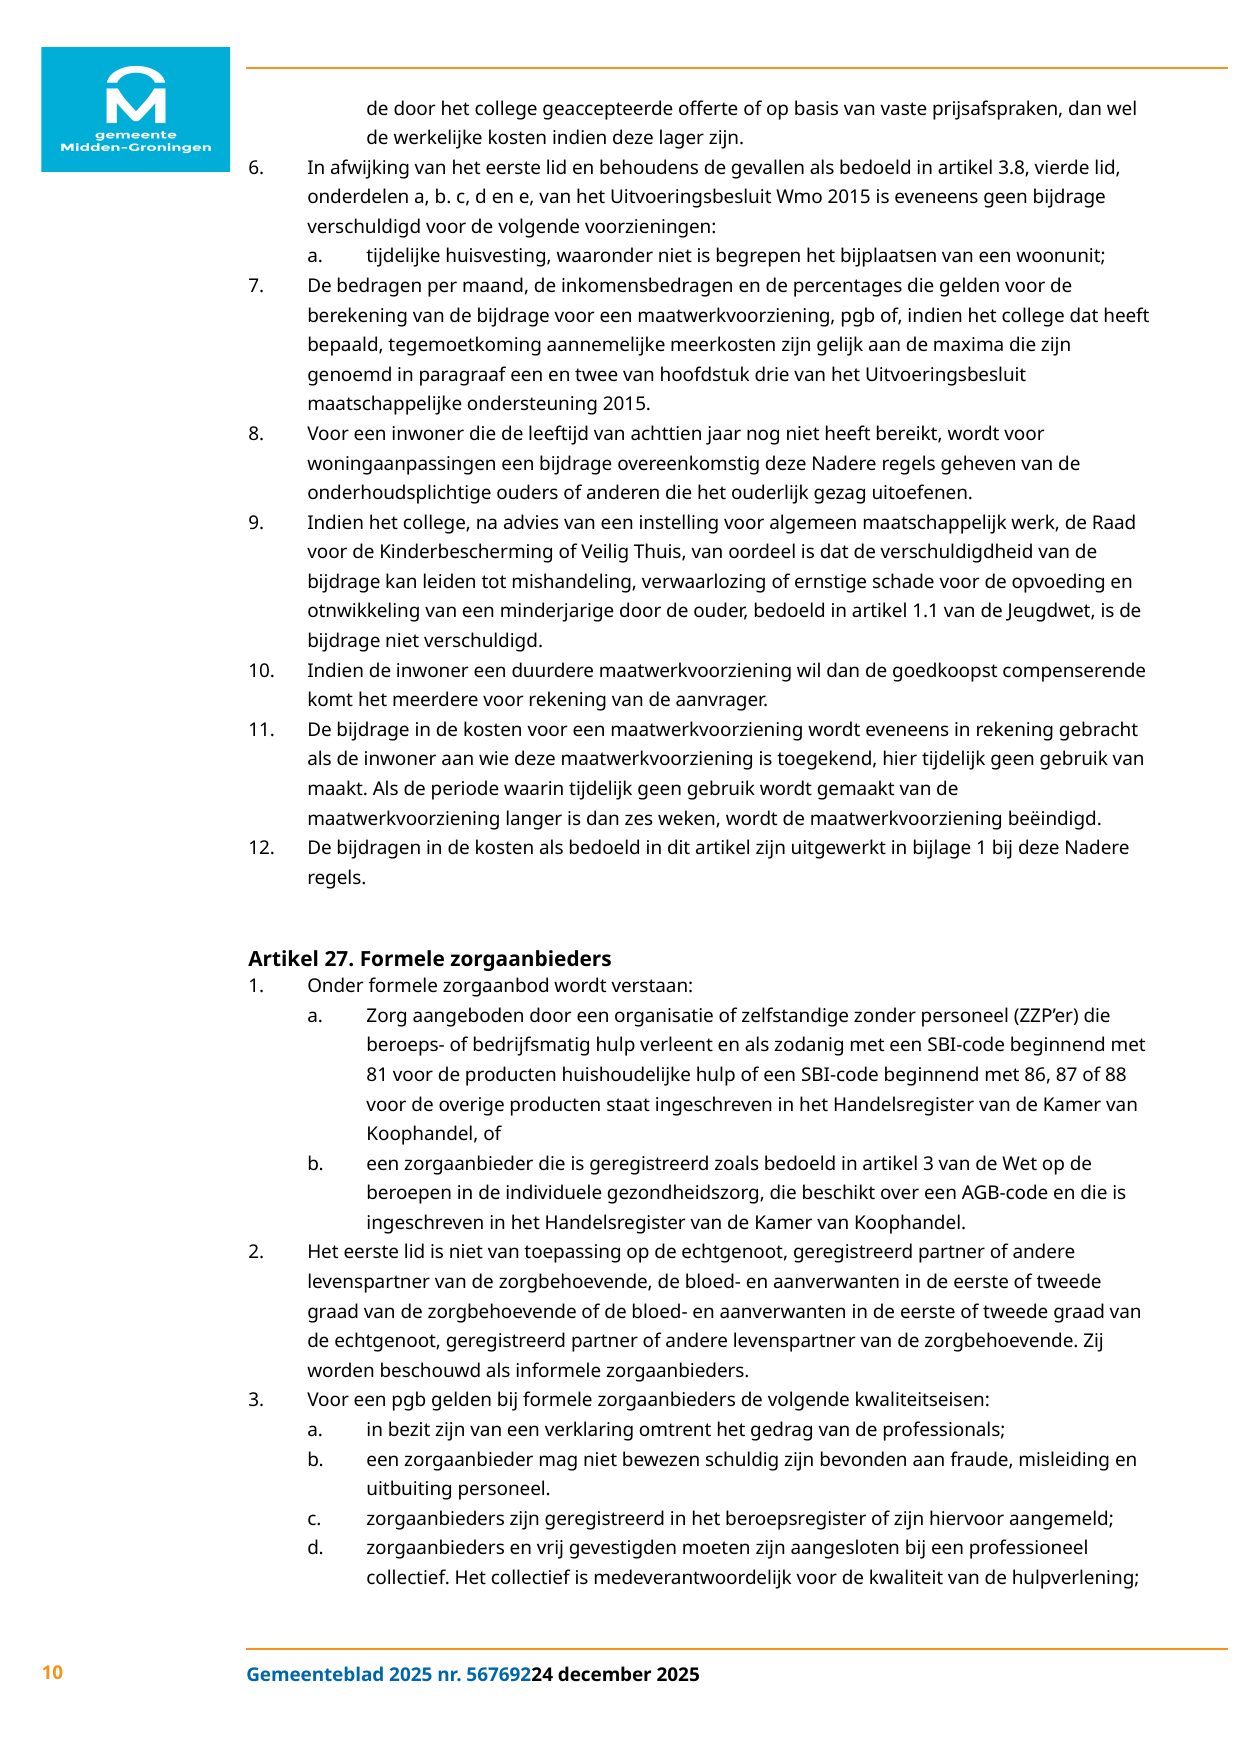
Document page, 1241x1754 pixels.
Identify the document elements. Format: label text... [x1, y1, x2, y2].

list tijdelijke huisvesting, waaronder niet is begrepen het bijplaatsen van een woonunit; [307, 243, 1152, 268]
list Onder formele zorgaanbod wordt verstaan: [248, 972, 1152, 998]
text Artikel 27. Formele zorgaanbieders [248, 944, 1152, 972]
list Indien het college, na advies van een instelling voor algemeen maatschappelijk werk, de Raad voor de Kinderbescherming of Veilig Thuis, van oordeel is dat de verschuldigdheid van de bijdrage kan leiden tot mishandeling, verwaarlozing of ernstige schade voor de opvoeding en otnwikkeling van een minderjarige door de ouder, bedoeld in artikel 1.1 van de Jeugdwet, is de bijdrage niet verschuldigd. [248, 509, 1152, 653]
list In afwijking van het eerste lid en behoudens de gevallen als bedoeld in artikel 3.8, vierde lid, onderdelen a, b. c, d en e, van het Uitvoeringsbesluit Wmo 2015 is eveneens geen bijdrage verschuldigd voor de volgende voorzieningen: [248, 154, 1152, 239]
list Voor een inwoner die de leeftijd van achttien jaar nog niet heeft bereikt, wordt voor woningaanpassingen een bijdrage overeenkomstig deze Nadere regels geheven van de onderhoudsplichtige ouders of anderen die het ouderlijk gezag uitoefenen. [248, 420, 1152, 505]
list zorgaanbieders zijn geregistreerd in het beroepsregister of zijn hiervoor aangemeld; [307, 1505, 1152, 1531]
list Indien de inwoner een duurdere maatwerkvoorziening wil dan de goedkoopst compenserende komt het meerdere voor rekening van de aanvrager. [248, 657, 1152, 712]
list Voor een pgb gelden bij formele zorgaanbieders de volgende kwaliteitseisen: [248, 1387, 1152, 1412]
picture [108, 66, 164, 82]
list in bezit zijn van een verklaring omtrent het gedrag van de professionals; [307, 1416, 1152, 1442]
list Zorg aangeboden door een organisatie of zelfstandige zonder personeel (ZZP’er) die beroeps- of bedrijfsmatig hulp verleent en als zodanig met een SBI-code beginnend met 81 voor de producten huishoudelijke hulp of een SBI-code beginnend met 86, 87 of 88 voor de overige producten staat ingeschreven in het Handelsregister van de Kamer van Koophandel, of [307, 1002, 1152, 1146]
picture [107, 89, 165, 122]
list De bedragen per maand, de inkomensbedragen en de percentages die gelden voor de berekening van de bijdrage voor een maatwerkvoorziening, pgb of, indien het college dat heeft bepaald, tegemoetkoming aannemelijke meerkosten zijn gelijk aan de maxima die zijn genoemd in paragraaf een en twee van hoofdstuk drie van het Uitvoeringsbesluit maatschappelijke ondersteuning 2015. [248, 272, 1152, 416]
list een zorgaanbieder die is geregistreerd zoals bedoeld in artikel 3 van de Wet op de beroepen in de individuele gezondheidszorg, die beschikt over een AGB-code en die is ingeschreven in het Handelsregister van de Kamer van Koophandel. [307, 1150, 1152, 1235]
list Het eerste lid is niet van toepassing op de echtgenoot, geregistreerd partner of andere levenspartner van de zorgbehoevende, de bloed- en aanverwanten in de eerste of tweede graad van de zorgbehoevende of de bloed- en aanverwanten in de eerste of tweede graad van de echtgenoot, geregistreerd partner of andere levenspartner van de zorgbehoevende. Zij worden beschouwd als informele zorgaanbieders. [248, 1239, 1152, 1383]
list zorgaanbieders en vrij gevestigden moeten zijn aangesloten bij een professioneel collectief. Het collectief is medeverantwoordelijk voor de kwaliteit van de hulpverlening; [307, 1534, 1152, 1590]
list de door het college geaccepteerde offerte of op basis van vaste prijsafspraken, dan wel de werkelijke kosten indien deze lager zijn. [307, 95, 1152, 150]
list De bijdragen in de kosten als bedoeld in dit artikel zijn uitgewerkt in bijlage 1 bij deze Nadere regels. [248, 834, 1152, 890]
picture [184, 146, 190, 153]
list een zorgaanbieder mag niet bewezen schuldig zijn bevonden aan fraude, misleiding en uitbuiting personeel. [307, 1446, 1152, 1501]
list De bijdrage in de kosten voor een maatwerkvoorziening wordt eveneens in rekening gebracht als de inwoner aan wie deze maatwerkvoorziening is toegekend, hier tijdelijk geen gebruik van maakt. Als de periode waarin tijdelijk geen gebruik wordt gemaakt van de maatwerkvoorziening langer is dan zes weken, wordt de maatwerkvoorziening beëindigd. [248, 716, 1152, 831]
